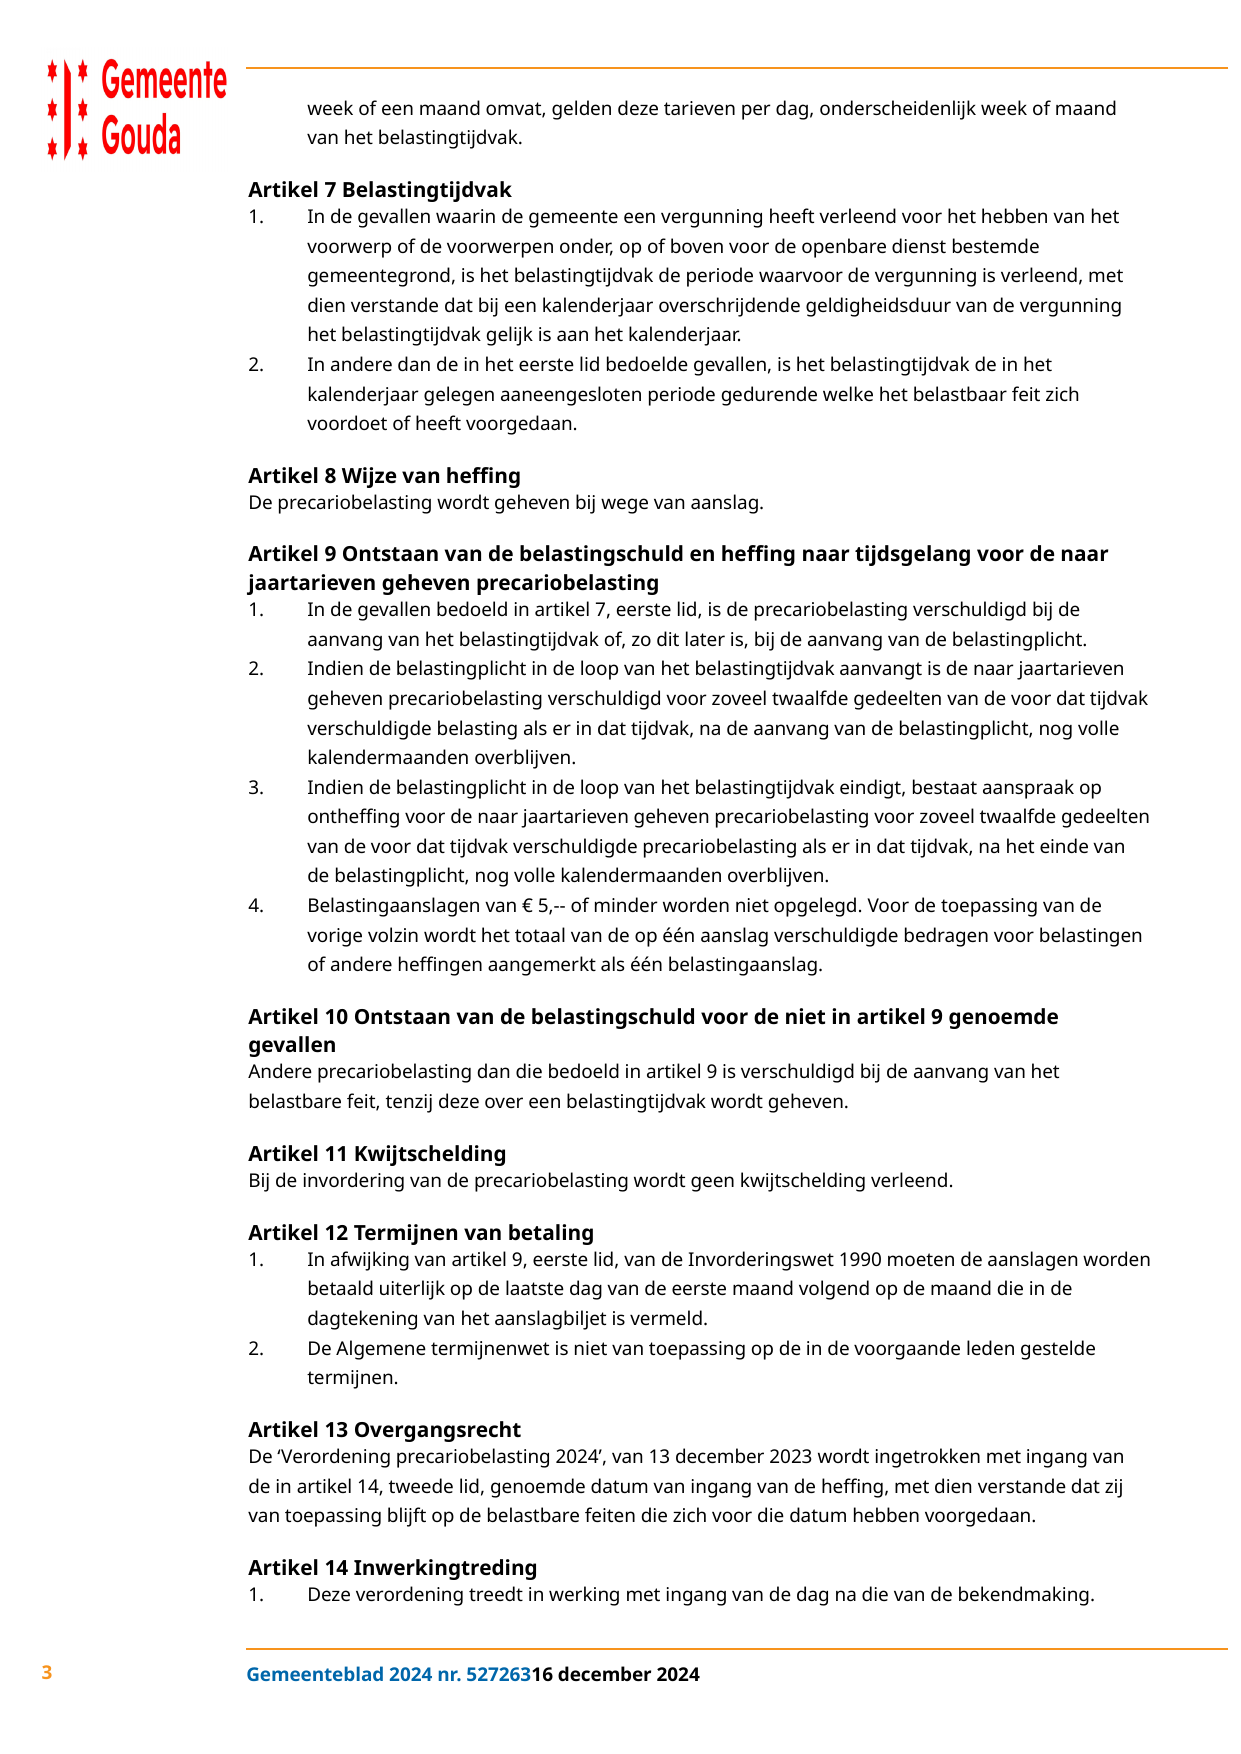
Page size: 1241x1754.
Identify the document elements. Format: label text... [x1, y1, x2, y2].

text Artikel 14 Inwerkingtreding [248, 1553, 1152, 1581]
list In afwijking van artikel 9, eerste lid, van de Invorderingswet 1990 moeten de aanslagen worden betaald uiterlijk op de laatste dag van de eerste maand volgend op de maand die in de dagtekening van het aanslagbiljet is vermeld. [248, 1246, 1152, 1331]
list Indien de belastingplicht in de loop van het belastingtijdvak eindigt, bestaat aanspraak op ontheffing voor de naar jaartarieven geheven precariobelasting voor zoveel twaalfde gedeelten van de voor dat tijdvak verschuldigde precariobelasting als er in dat tijdvak, na het einde van de belastingplicht, nog volle kalendermaanden overblijven. [248, 774, 1152, 888]
text Artikel 7 Belastingtijdvak [248, 175, 1152, 203]
list In de gevallen bedoeld in artikel 7, eerste lid, is de precariobelasting verschuldigd bij de aanvang van het belastingtijdvak of, zo dit later is, bij de aanvang van de belastingplicht. [248, 596, 1152, 652]
text Artikel 13 Overgangsrecht [248, 1415, 1152, 1443]
list De Algemene termijnenwet is niet van toepassing op de in de voorgaande leden gestelde termijnen. [248, 1335, 1152, 1390]
text Artikel 8 Wijze van heffing [248, 461, 1152, 489]
list Indien de belastingplicht in de loop van het belastingtijdvak aanvangt is de naar jaartarieven geheven precariobelasting verschuldigd voor zoveel twaalfde gedeelten van de voor dat tijdvak verschuldigde belasting als er in dat tijdvak, na de aanvang van de belastingplicht, nog volle kalendermaanden overblijven. [248, 656, 1152, 770]
text Andere precariobelasting dan die bedoeld in artikel 9 is verschuldigd bij de aanvang van het belastbare feit, tenzij deze over een belastingtijdvak wordt geheven. [248, 1059, 1152, 1114]
list Deze verordening treedt in werking met ingang van de dag na die van de bekendmaking. [248, 1581, 1152, 1607]
text Artikel 12 Termijnen van betaling [248, 1218, 1152, 1246]
picture [41, 47, 231, 172]
text Artikel 10 Ontstaan van de belastingschuld voor de niet in artikel 9 genoemde gevallen [248, 1002, 1152, 1059]
list In de gevallen waarin de gemeente een vergunning heeft verleend voor het hebben van het voorwerp of de voorwerpen onder, op of boven voor de openbare dienst bestemde gemeentegrond, is het belastingtijdvak de periode waarvoor de vergunning is verleend, met dien verstande dat bij een kalenderjaar overschrijdende geldigheidsduur van de vergunning het belastingtijdvak gelijk is aan het kalenderjaar. [248, 203, 1152, 347]
text De ‘Verordening precariobelasting 2024’, van 13 december 2023 wordt ingetrokken met ingang van de in artikel 14, tweede lid, genoemde datum van ingang van de heffing, met dien verstande dat zij van toepassing blijft op de belastbare feiten die zich voor die datum hebben voorgedaan. [248, 1443, 1152, 1528]
list In andere dan de in het eerste lid bedoelde gevallen, is het belastingtijdvak de in het kalenderjaar gelegen aaneengesloten periode gedurende welke het belastbaar feit zich voordoet of heeft voorgedaan. [248, 351, 1152, 436]
text Artikel 11 Kwijtschelding [248, 1139, 1152, 1167]
text Bij de invordering van de precariobelasting wordt geen kwijtschelding verleend. [248, 1167, 1152, 1193]
text Artikel 9 Ontstaan van de belastingschuld en heffing naar tijdsgelang voor de naar jaartarieven geheven precariobelasting [248, 539, 1152, 596]
text De precariobelasting wordt geheven bij wege van aanslag. [248, 489, 1152, 515]
list week of een maand omvat, gelden deze tarieven per dag, onderscheidenlijk week of maand van het belastingtijdvak. [248, 95, 1152, 150]
list Belastingaanslagen van € 5,-- of minder worden niet opgelegd. Voor de toepassing van de vorige volzin wordt het totaal van de op één aanslag verschuldigde bedragen voor belastingen of andere heffingen aangemerkt als één belastingaanslag. [248, 892, 1152, 977]
